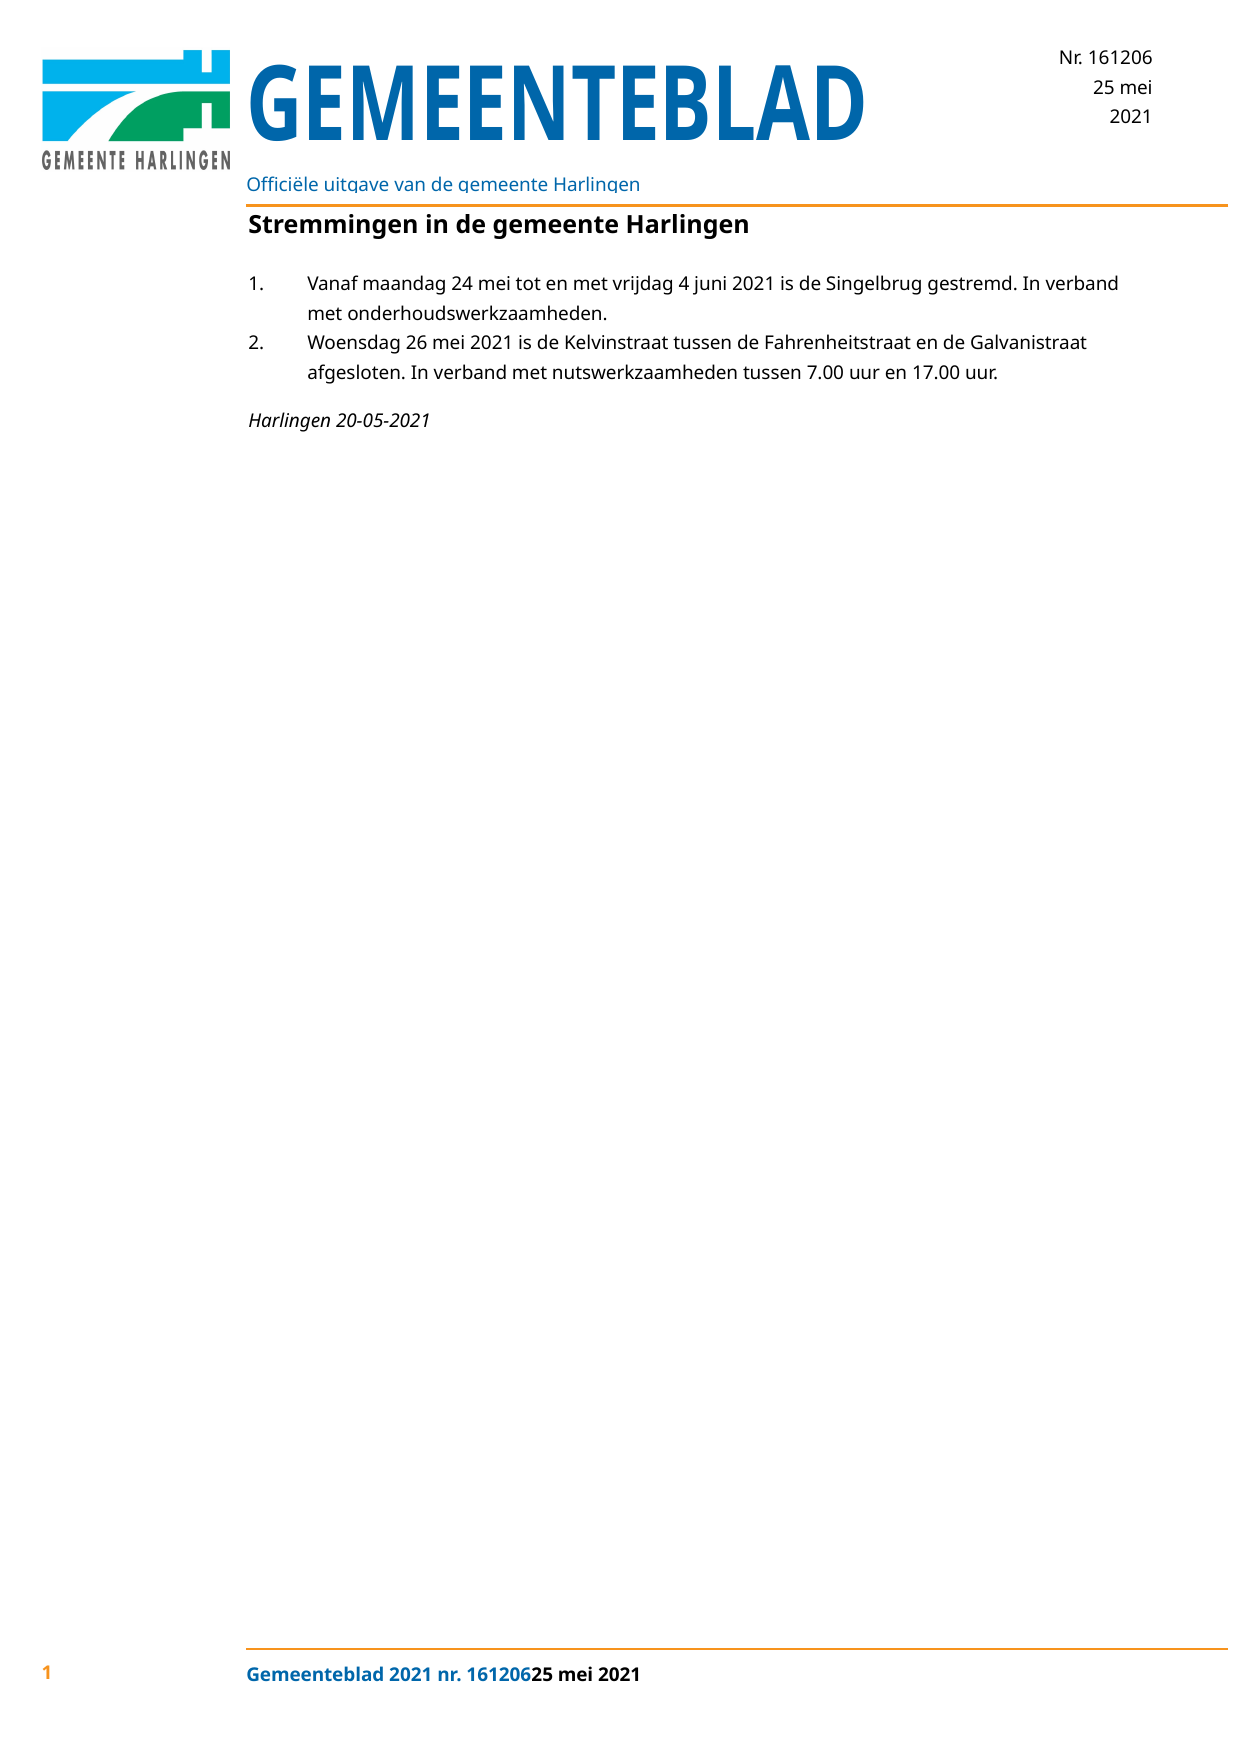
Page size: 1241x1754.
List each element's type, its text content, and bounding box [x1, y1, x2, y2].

list Vanaf maandag 24 mei tot en met vrijdag 4 juni 2021 is de Singelbrug gestremd. In verband met onderhoudswerkzaamheden. [248, 270, 1152, 326]
text Stremmingen in de gemeente Harlingen [248, 207, 1152, 241]
picture [41, 47, 231, 172]
list Woensdag 26 mei 2021 is de Kelvinstraat tussen de Fahrenheitstraat en de Galvanistraat afgesloten. In verband met nutswerkzaamheden tussen 7.00 uur en 17.00 uur. [248, 329, 1152, 385]
text Harlingen 20-05-2021 [248, 407, 1152, 433]
